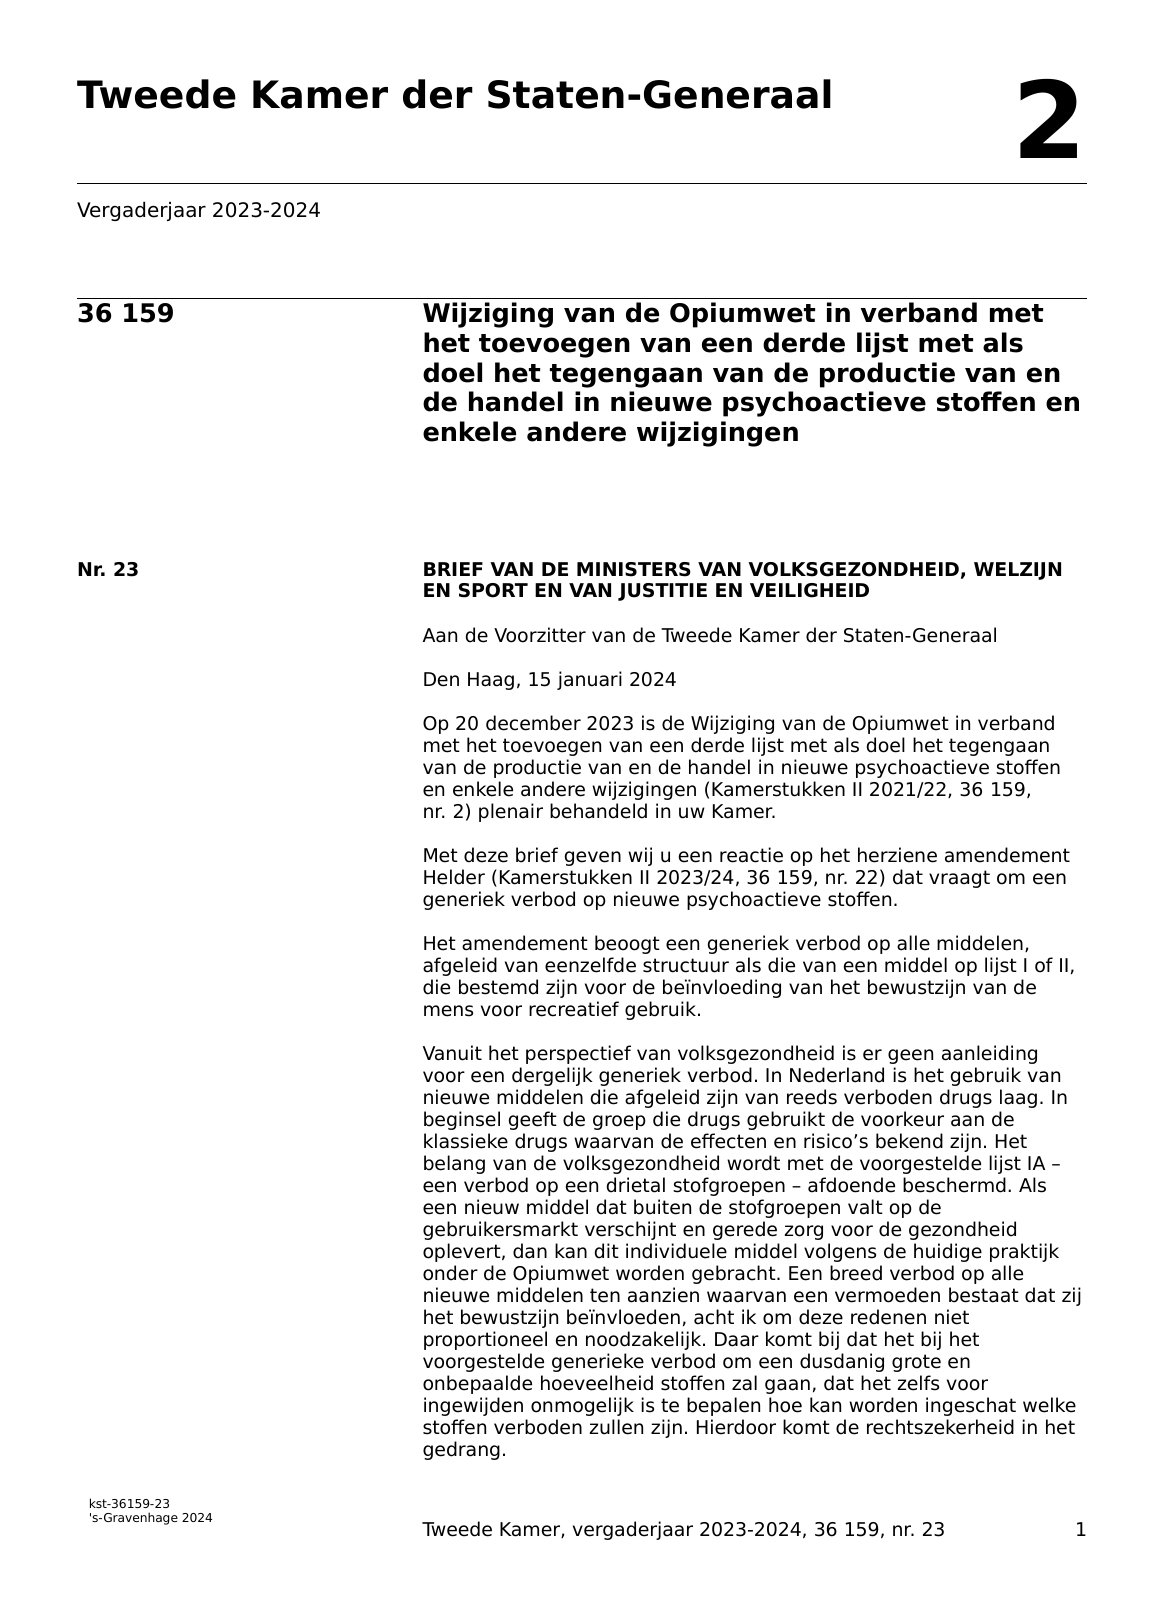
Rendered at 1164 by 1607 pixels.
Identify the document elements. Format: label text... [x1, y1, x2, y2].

table_cell Vergaderjaar 2023-2024 [77, 184, 1087, 298]
text Het amendement beoogt een generiek verbod op alle middelen, afgeleid van eenzelfde structuur als die van een middel op lijst I of II, die bestemd zijn voor de beïnvloeding van het bewustzijn van de mens voor recreatief gebruik. [422, 933, 1087, 1021]
table_header 2 [886, 59, 1087, 183]
text Met deze brief geven wij u een reactie op het herziene amendement Helder (Kamerstukken II 2023/24, 36 159, nr. 22) dat vraagt om een generiek verbod op nieuwe psychoactieve stoffen. [422, 845, 1087, 911]
text Aan de Voorzitter van de Tweede Kamer der Staten-Generaal [422, 624, 1087, 647]
text Den Haag, 15 januari 2024 [422, 669, 1087, 691]
text Vanuit het perspectief van volksgezondheid is er geen aanleiding voor een dergelijk generiek verbod. In Nederland is het gebruik van nieuwe middelen die afgeleid zijn van reeds verboden drugs laag. In beginsel geeft de groep die drugs gebruikt de voorkeur aan de klassieke drugs waarvan de effecten en risico’s bekend zijn. Het belang van de volksgezondheid wordt met de voorgestelde lijst IA – een verbod op een drietal stofgroepen – afdoende beschermd. Als een nieuw middel dat buiten de stofgroepen valt op de gebruikersmarkt verschijnt en gerede zorg voor de gezondheid oplevert, dan kan dit individuele middel volgens de huidige praktijk onder de Opiumwet worden gebracht. Een breed verbod op alle nieuwe middelen ten aanzien waarvan een vermoeden bestaat dat zij het bewustzijn beïnvloeden, acht ik om deze redenen niet proportioneel en noodzakelijk. Daar komt bij dat het bij het voorgestelde generieke verbod om een dusdanig grote en onbepaalde hoeveelheid stoffen zal gaan, dat het zelfs voor ingewijden onmogelijk is te bepalen hoe kan worden ingeschat welke stoffen verboden zullen zijn. Hierdoor komt de rechtszekerheid in het gedrang. [422, 1043, 1087, 1461]
text kst-36159-23 [88, 1497, 323, 1511]
text 's-Gravenhage 2024 [88, 1511, 323, 1525]
text Op 20 december 2023 is de Wijziging van de Opiumwet in verband met het toevoegen van een derde lijst met als doel het tegengaan van de productie van en de handel in nieuwe psychoactieve stoffen en enkele andere wijzigingen (Kamerstukken II 2021/22, 36 159, nr. 2) plenair behandeld in uw Kamer. [422, 713, 1087, 823]
subtitle 36 159 Wijziging van de Opiumwet in verband met het toevoegen van een derde lijst met als doel het tegengaan van de productie van en de handel in nieuwe psychoactieve stoffen en enkele andere wijzigingen [77, 299, 1087, 447]
table_header Tweede Kamer der Staten-Generaal [77, 59, 886, 183]
subtitle Nr. 23 BRIEF VAN DE MINISTERS VAN VOLKSGEZONDHEID, WELZIJN EN SPORT EN VAN JUSTITIE EN VEILIGHEID [77, 558, 1087, 602]
